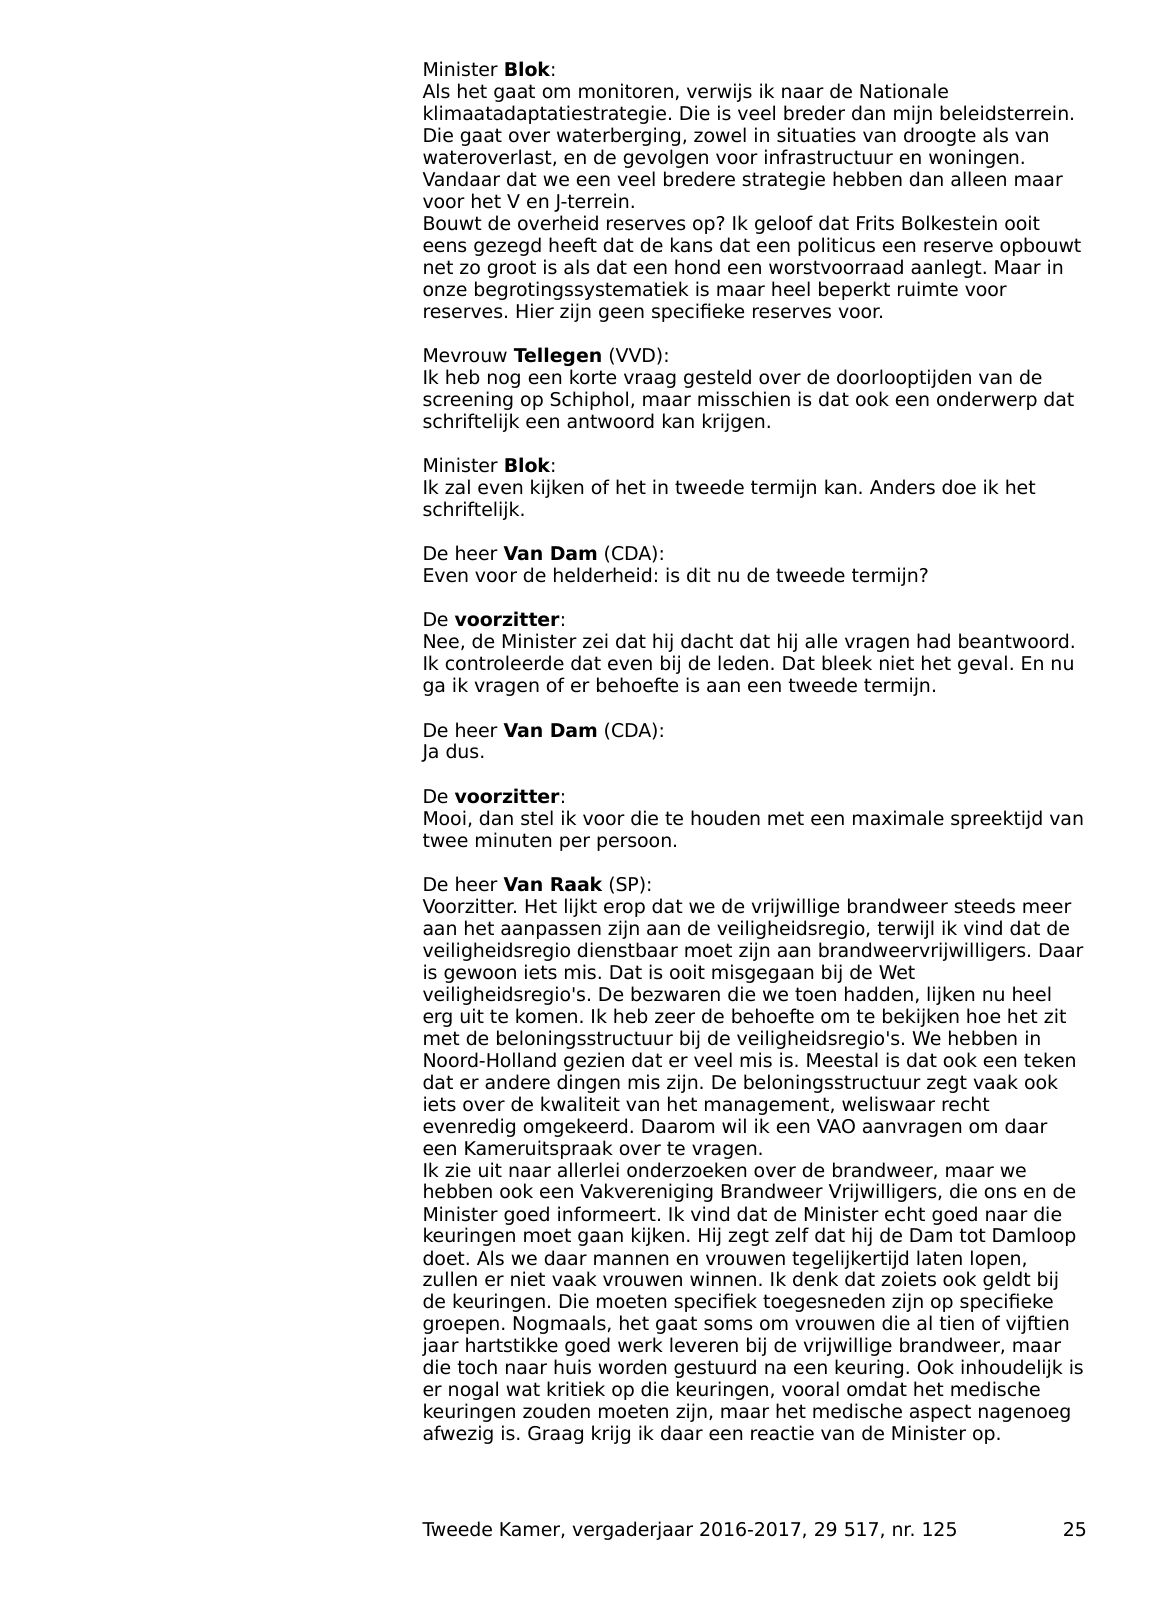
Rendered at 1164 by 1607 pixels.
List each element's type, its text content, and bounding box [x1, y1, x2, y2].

text Minister Blok: [422, 455, 1087, 477]
text Mooi, dan stel ik voor die te houden met een maximale spreektijd van twee minuten per persoon. [422, 808, 1087, 852]
text Nee, de Minister zei dat hij dacht dat hij alle vragen had beantwoord. Ik controleerde dat even bij de leden. Dat bleek niet het geval. En nu ga ik vragen of er behoefte is aan een tweede termijn. [422, 631, 1087, 697]
text Ja dus. [422, 741, 1087, 763]
text Ik heb nog een korte vraag gesteld over de doorlooptijden van de screening op Schiphol, maar misschien is dat ook een onderwerp dat schriftelijk een antwoord kan krijgen. [422, 367, 1087, 433]
text Als het gaat om monitoren, verwijs ik naar de Nationale klimaatadaptatiestrategie. Die is veel breder dan mijn beleidsterrein. Die gaat over waterberging, zowel in situaties van droogte als van wateroverlast, en de gevolgen voor infrastructuur en woningen. Vandaar dat we een veel bredere strategie hebben dan alleen maar voor het V en J-terrein. [422, 81, 1087, 213]
text Mevrouw Tellegen (VVD): [422, 345, 1087, 367]
text Ik zal even kijken of het in tweede termijn kan. Anders doe ik het schriftelijk. [422, 477, 1087, 521]
text De heer Van Dam (CDA): [422, 719, 1087, 741]
text De heer Van Dam (CDA): [422, 543, 1087, 565]
text Voorzitter. Het lijkt erop dat we de vrijwillige brandweer steeds meer aan het aanpassen zijn aan de veiligheidsregio, terwijl ik vind dat de veiligheidsregio dienstbaar moet zijn aan brandweervrijwilligers. Daar is gewoon iets mis. Dat is ooit misgegaan bij de Wet veiligheidsregio's. De bezwaren die we toen hadden, lijken nu heel erg uit te komen. Ik heb zeer de behoefte om te bekijken hoe het zit met de beloningsstructuur bij de veiligheidsregio's. We hebben in Noord-Holland gezien dat er veel mis is. Meestal is dat ook een teken dat er andere dingen mis zijn. De beloningsstructuur zegt vaak ook iets over de kwaliteit van het management, weliswaar recht evenredig omgekeerd. Daarom wil ik een VAO aanvragen om daar een Kameruitspraak over te vragen. [422, 896, 1087, 1159]
text Even voor de helderheid: is dit nu de tweede termijn? [422, 565, 1087, 587]
text De voorzitter: [422, 609, 1087, 631]
text Bouwt de overheid reserves op? Ik geloof dat Frits Bolkestein ooit eens gezegd heeft dat de kans dat een politicus een reserve opbouwt net zo groot is als dat een hond een worstvoorraad aanlegt. Maar in onze begrotingssystematiek is maar heel beperkt ruimte voor reserves. Hier zijn geen specifieke reserves voor. [422, 213, 1087, 323]
text Minister Blok: [422, 59, 1087, 81]
text De heer Van Raak (SP): [422, 874, 1087, 896]
text De voorzitter: [422, 786, 1087, 808]
text Ik zie uit naar allerlei onderzoeken over de brandweer, maar we hebben ook een Vakvereniging Brandweer Vrijwilligers, die ons en de Minister goed informeert. Ik vind dat de Minister echt goed naar die keuringen moet gaan kijken. Hij zegt zelf dat hij de Dam tot Damloop doet. Als we daar mannen en vrouwen tegelijkertijd laten lopen, zullen er niet vaak vrouwen winnen. Ik denk dat zoiets ook geldt bij de keuringen. Die moeten specifiek toegesneden zijn op specifieke groepen. Nogmaals, het gaat soms om vrouwen die al tien of vijftien jaar hartstikke goed werk leveren bij de vrijwillige brandweer, maar die toch naar huis worden gestuurd na een keuring. Ook inhoudelijk is er nogal wat kritiek op die keuringen, vooral omdat het medische keuringen zouden moeten zijn, maar het medische aspect nagenoeg afwezig is. Graag krijg ik daar een reactie van de Minister op. [422, 1159, 1087, 1445]
